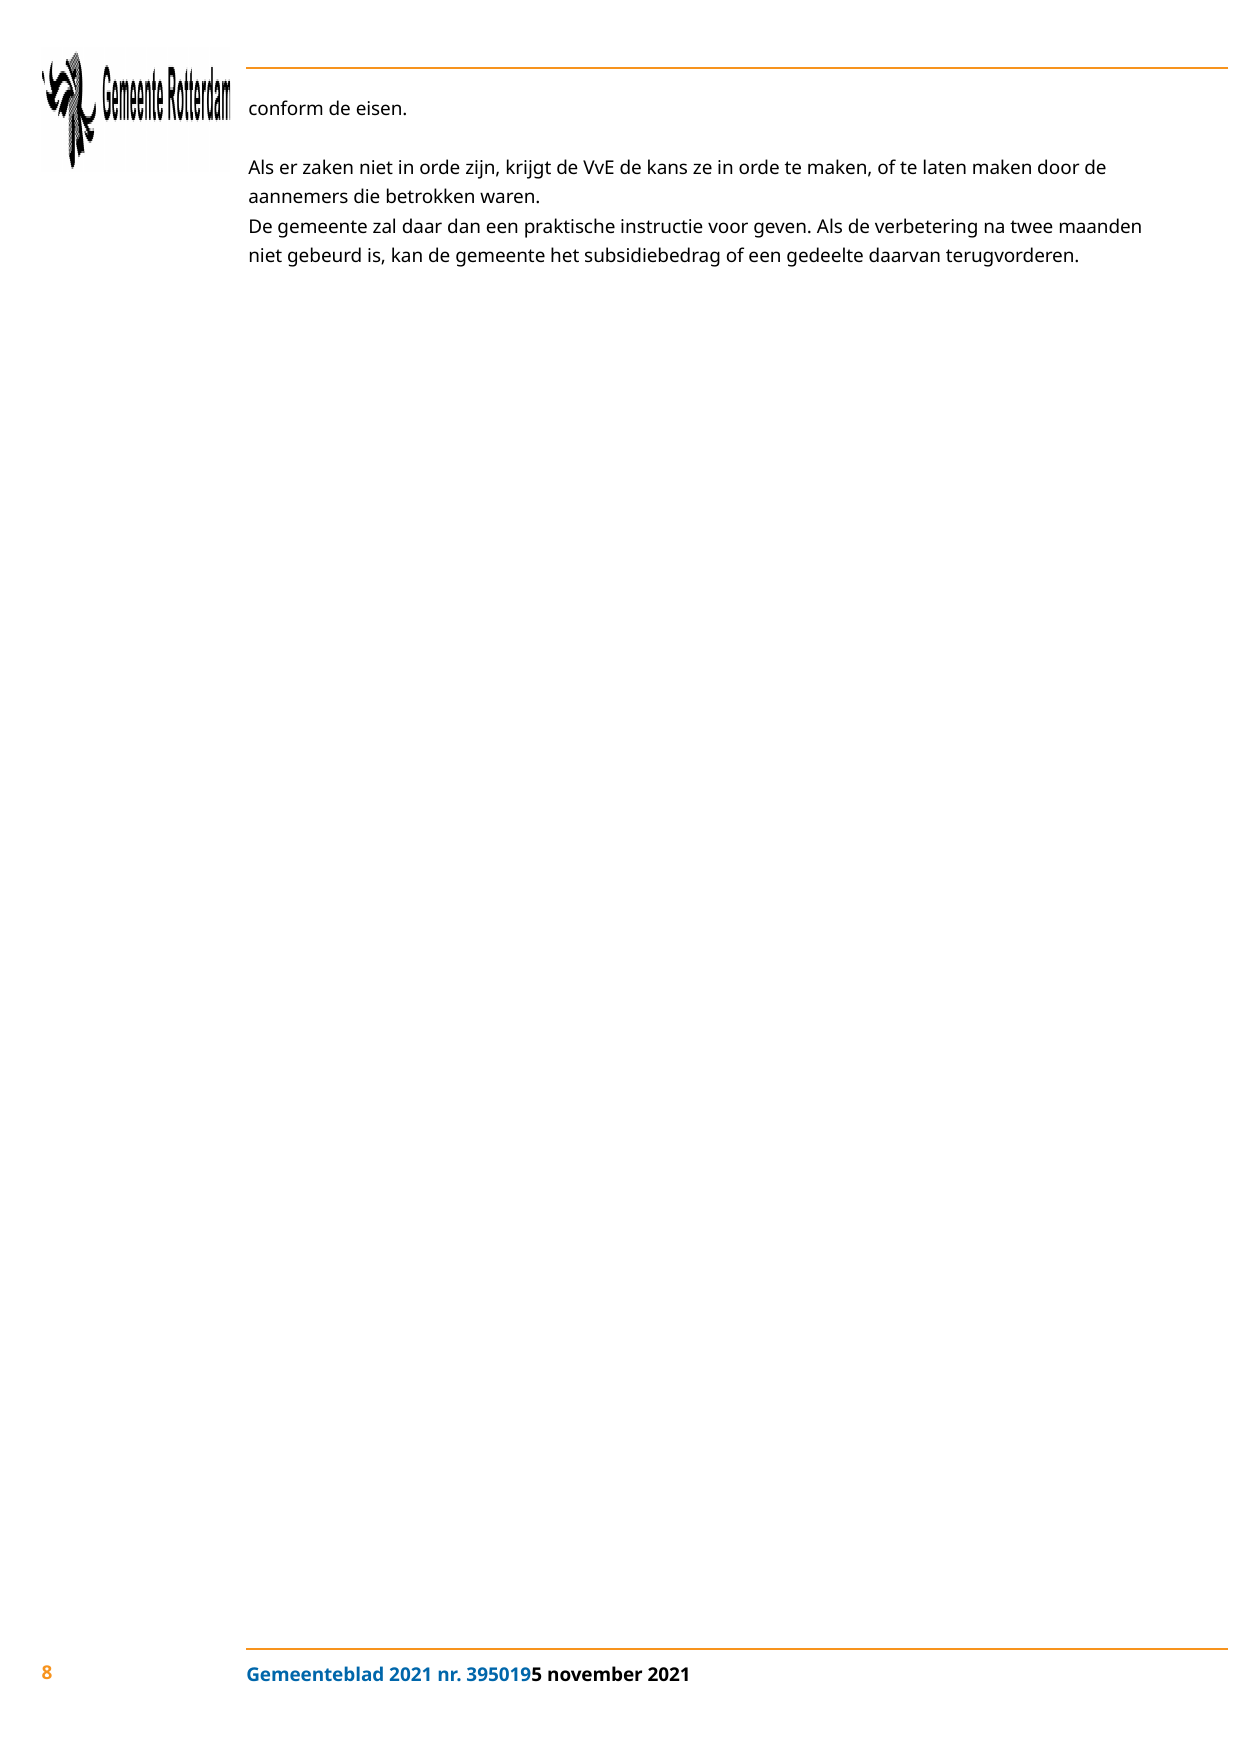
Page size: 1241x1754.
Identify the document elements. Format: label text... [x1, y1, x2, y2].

text De gemeente zal daar dan een praktische instructie voor geven. Als de verbetering na twee maanden niet gebeurd is, kan de gemeente het subsidiebedrag of een gedeelte daarvan terugvorderen. [248, 213, 1152, 268]
text conform de eisen. [248, 95, 1152, 121]
picture [41, 47, 231, 172]
text Als er zaken niet in orde zijn, krijgt de VvE de kans ze in orde te maken, of te laten maken door de aannemers die betrokken waren. [248, 154, 1152, 209]
